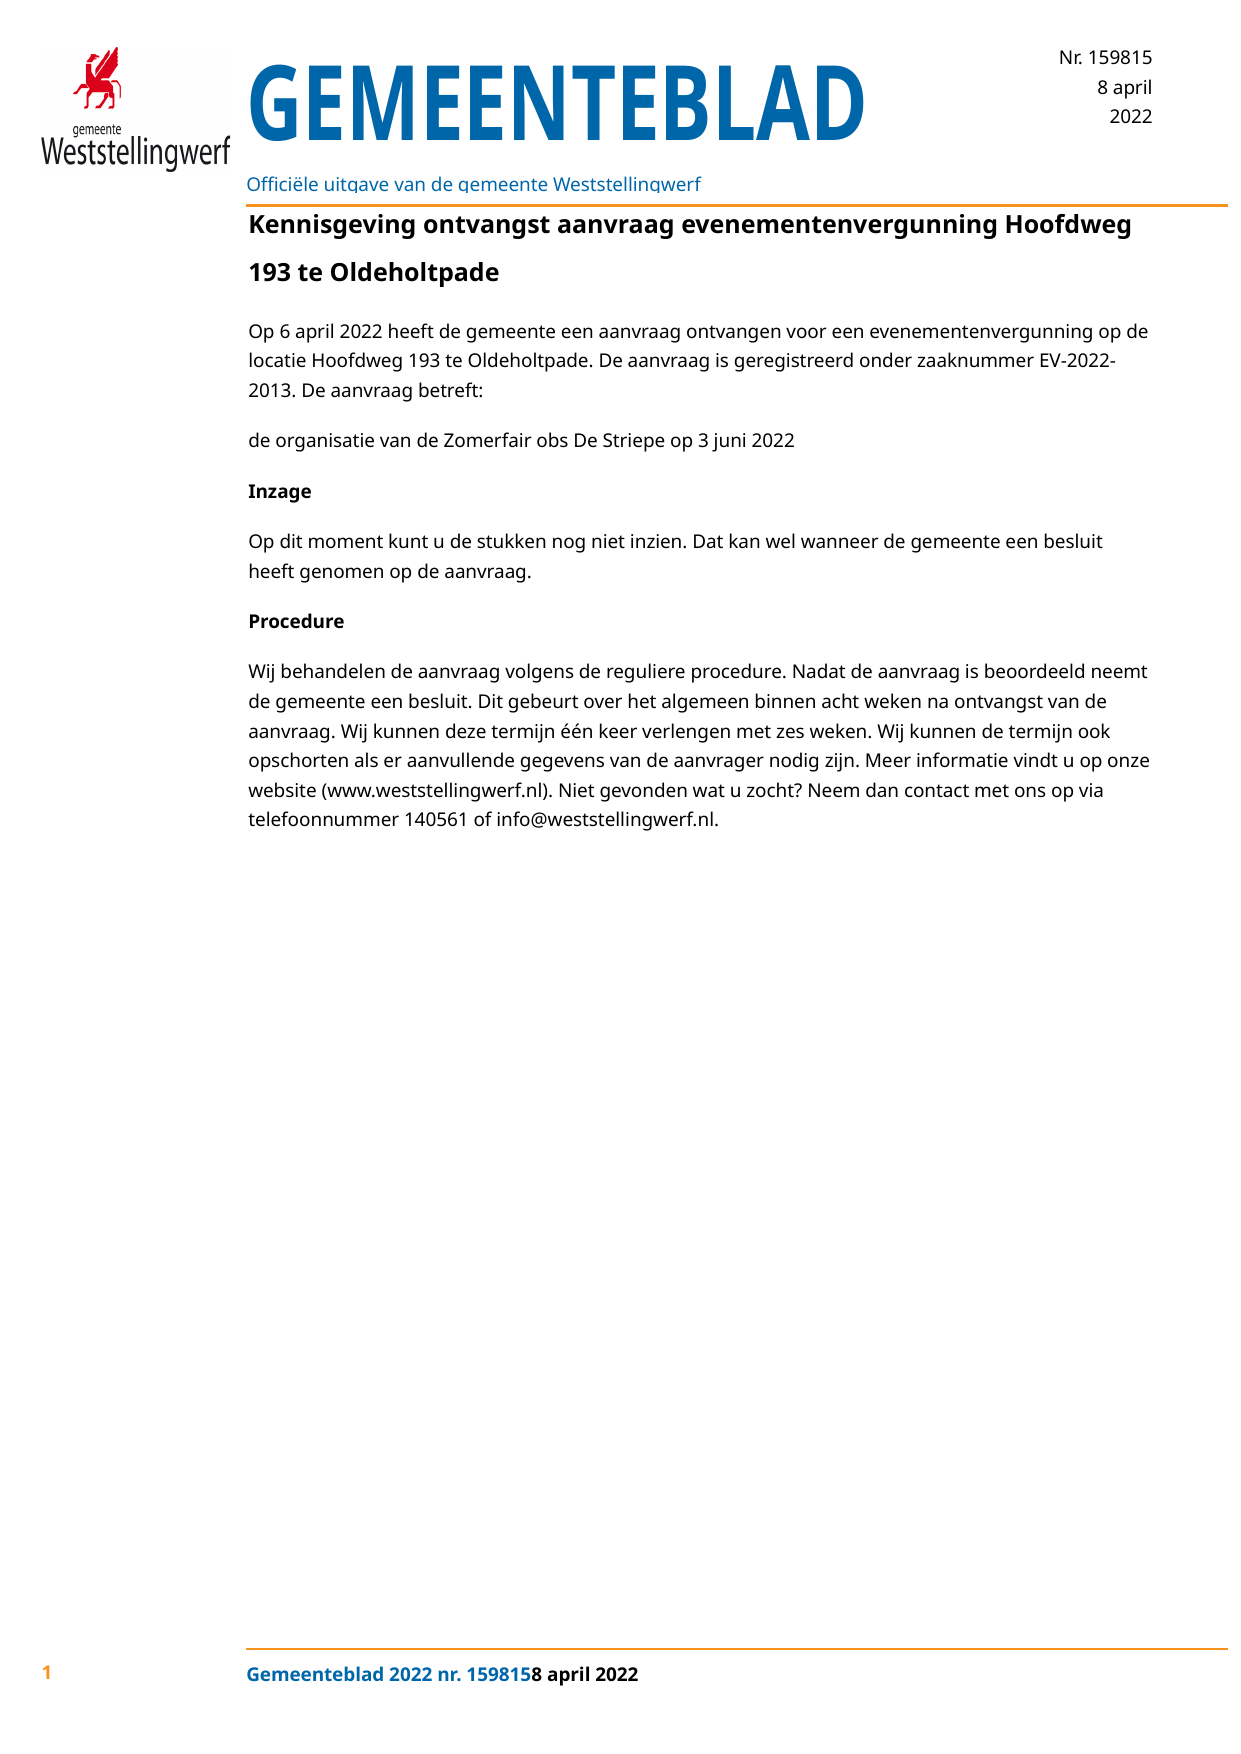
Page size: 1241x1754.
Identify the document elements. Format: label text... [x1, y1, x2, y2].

picture [41, 47, 231, 172]
text Kennisgeving ontvangst aanvraag evenementenvergunning Hoofdweg 193 te Oldeholtpade [248, 207, 1152, 288]
text de organisatie van de Zomerfair obs De Striepe op 3 juni 2022 [248, 427, 1152, 453]
text Op dit moment kunt u de stukken nog niet inzien. Dat kan wel wanneer de gemeente een besluit heeft genomen op de aanvraag. [248, 528, 1152, 584]
text Op 6 april 2022 heeft de gemeente een aanvraag ontvangen voor een evenementenvergunning op de locatie Hoofdweg 193 te Oldeholtpade. De aanvraag is geregistreerd onder zaaknummer EV-2022-2013. De aanvraag betreft: [248, 318, 1152, 403]
text Procedure [248, 608, 1152, 634]
text Wij behandelen de aanvraag volgens de reguliere procedure. Nadat de aanvraag is beoordeeld neemt de gemeente een besluit. Dit gebeurt over het algemeen binnen acht weken na ontvangst van de aanvraag. Wij kunnen deze termijn één keer verlengen met zes weken. Wij kunnen de termijn ook opschorten als er aanvullende gegevens van de aanvrager nodig zijn. Meer informatie vindt u op onze website (www.weststellingwerf.nl). Niet gevonden wat u zocht? Neem dan contact met ons op via telefoonnummer 140561 of info@weststellingwerf.nl. [248, 659, 1152, 832]
text Inzage [248, 478, 1152, 504]
